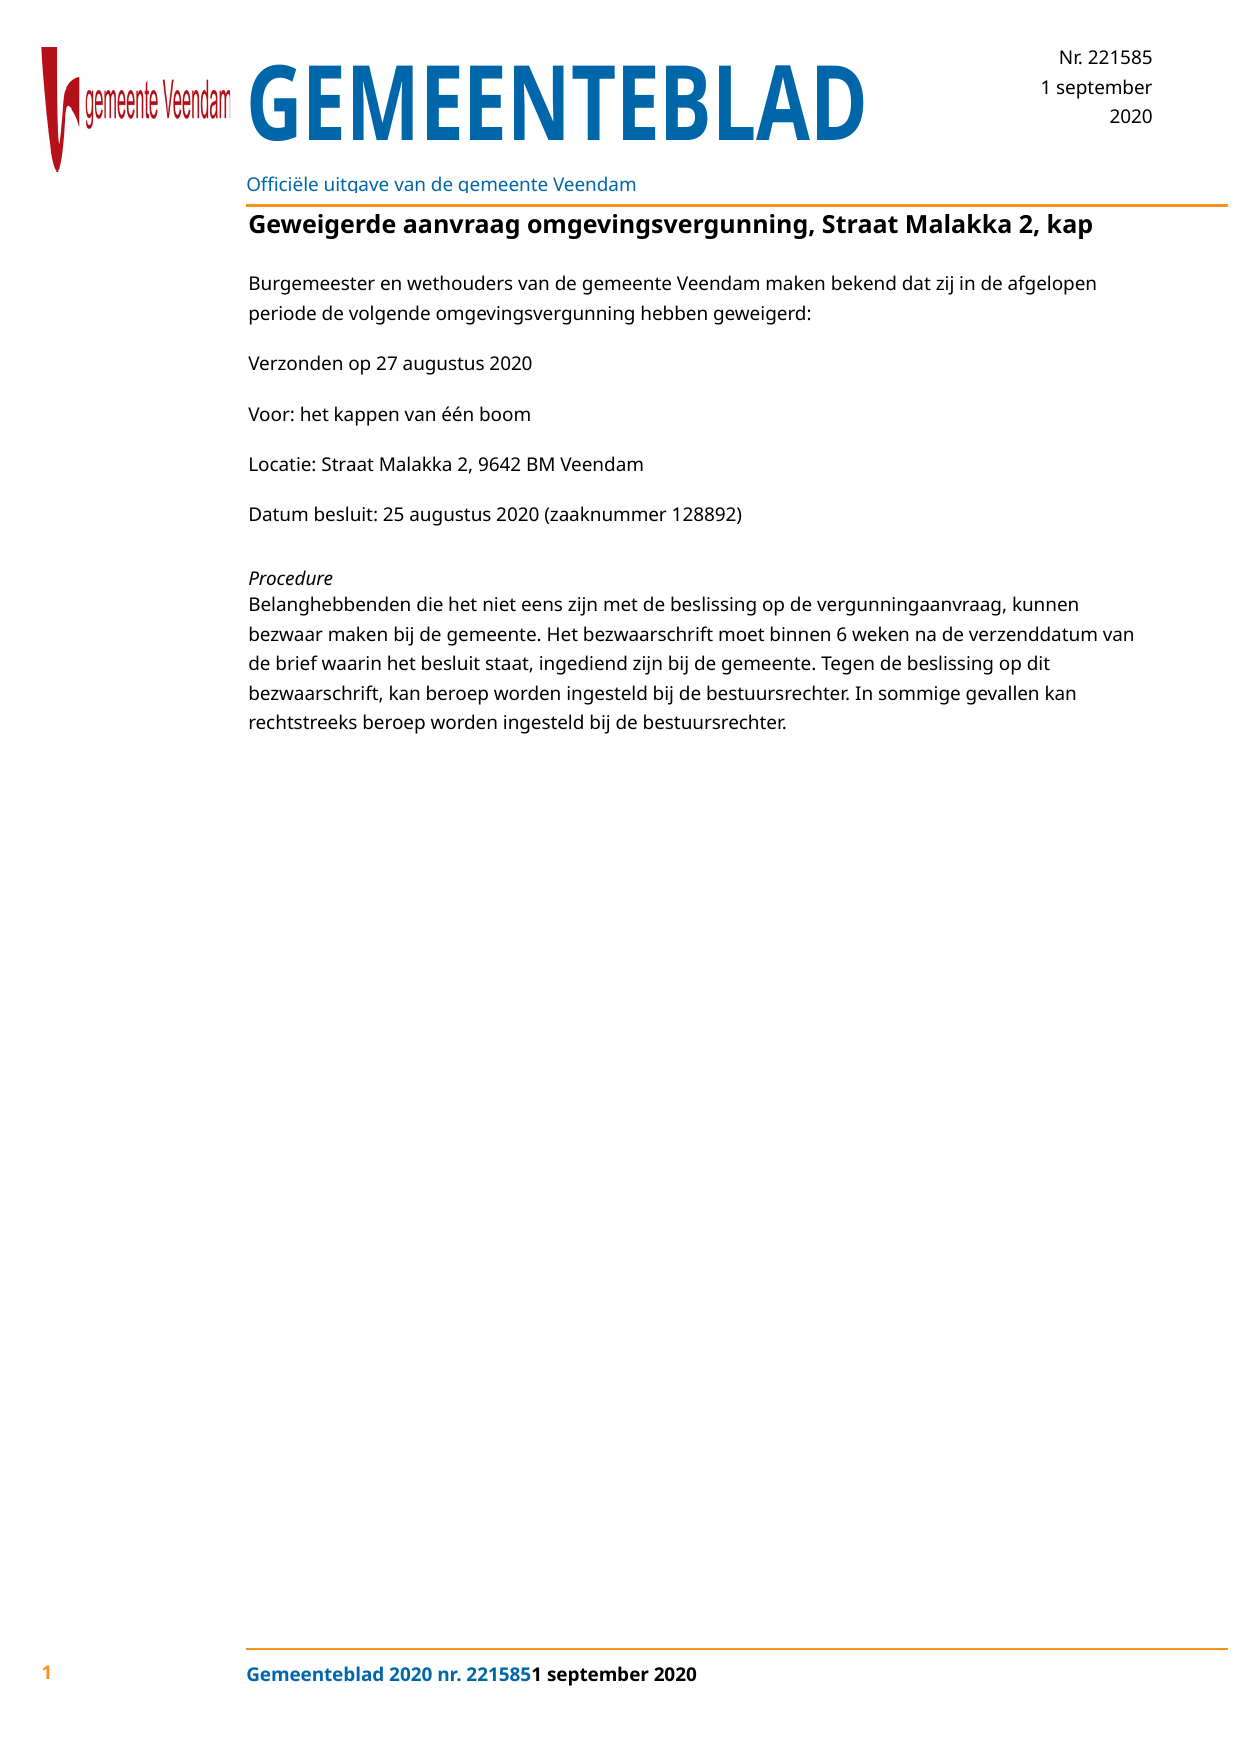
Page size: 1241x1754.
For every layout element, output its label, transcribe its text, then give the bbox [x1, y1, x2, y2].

text Geweigerde aanvraag omgevingsvergunning, Straat Malakka 2, kap [248, 207, 1152, 241]
text Belanghebbenden die het niet eens zijn met de beslissing op de vergunningaanvraag, kunnen bezwaar maken bij de gemeente. Het bezwaarschrift moet binnen 6 weken na de verzenddatum van de brief waarin het besluit staat, ingediend zijn bij de gemeente. Tegen de beslissing op dit bezwaarschrift, kan beroep worden ingesteld bij de bestuursrechter. In sommige gevallen kan rechtstreeks beroep worden ingesteld bij de bestuursrechter. [248, 591, 1152, 735]
text Burgemeester en wethouders van de gemeente Veendam maken bekend dat zij in de afgelopen periode de volgende omgevingsvergunning hebben geweigerd: [248, 270, 1152, 326]
text Datum besluit: 25 augustus 2020 (zaaknummer 128892) [248, 502, 1152, 527]
text Locatie: Straat Malakka 2, 9642 BM Veendam [248, 451, 1152, 477]
text Verzonden op 27 augustus 2020 [248, 350, 1152, 376]
text Voor: het kappen van één boom [248, 401, 1152, 426]
picture [41, 47, 231, 172]
text Procedure [248, 566, 1152, 591]
